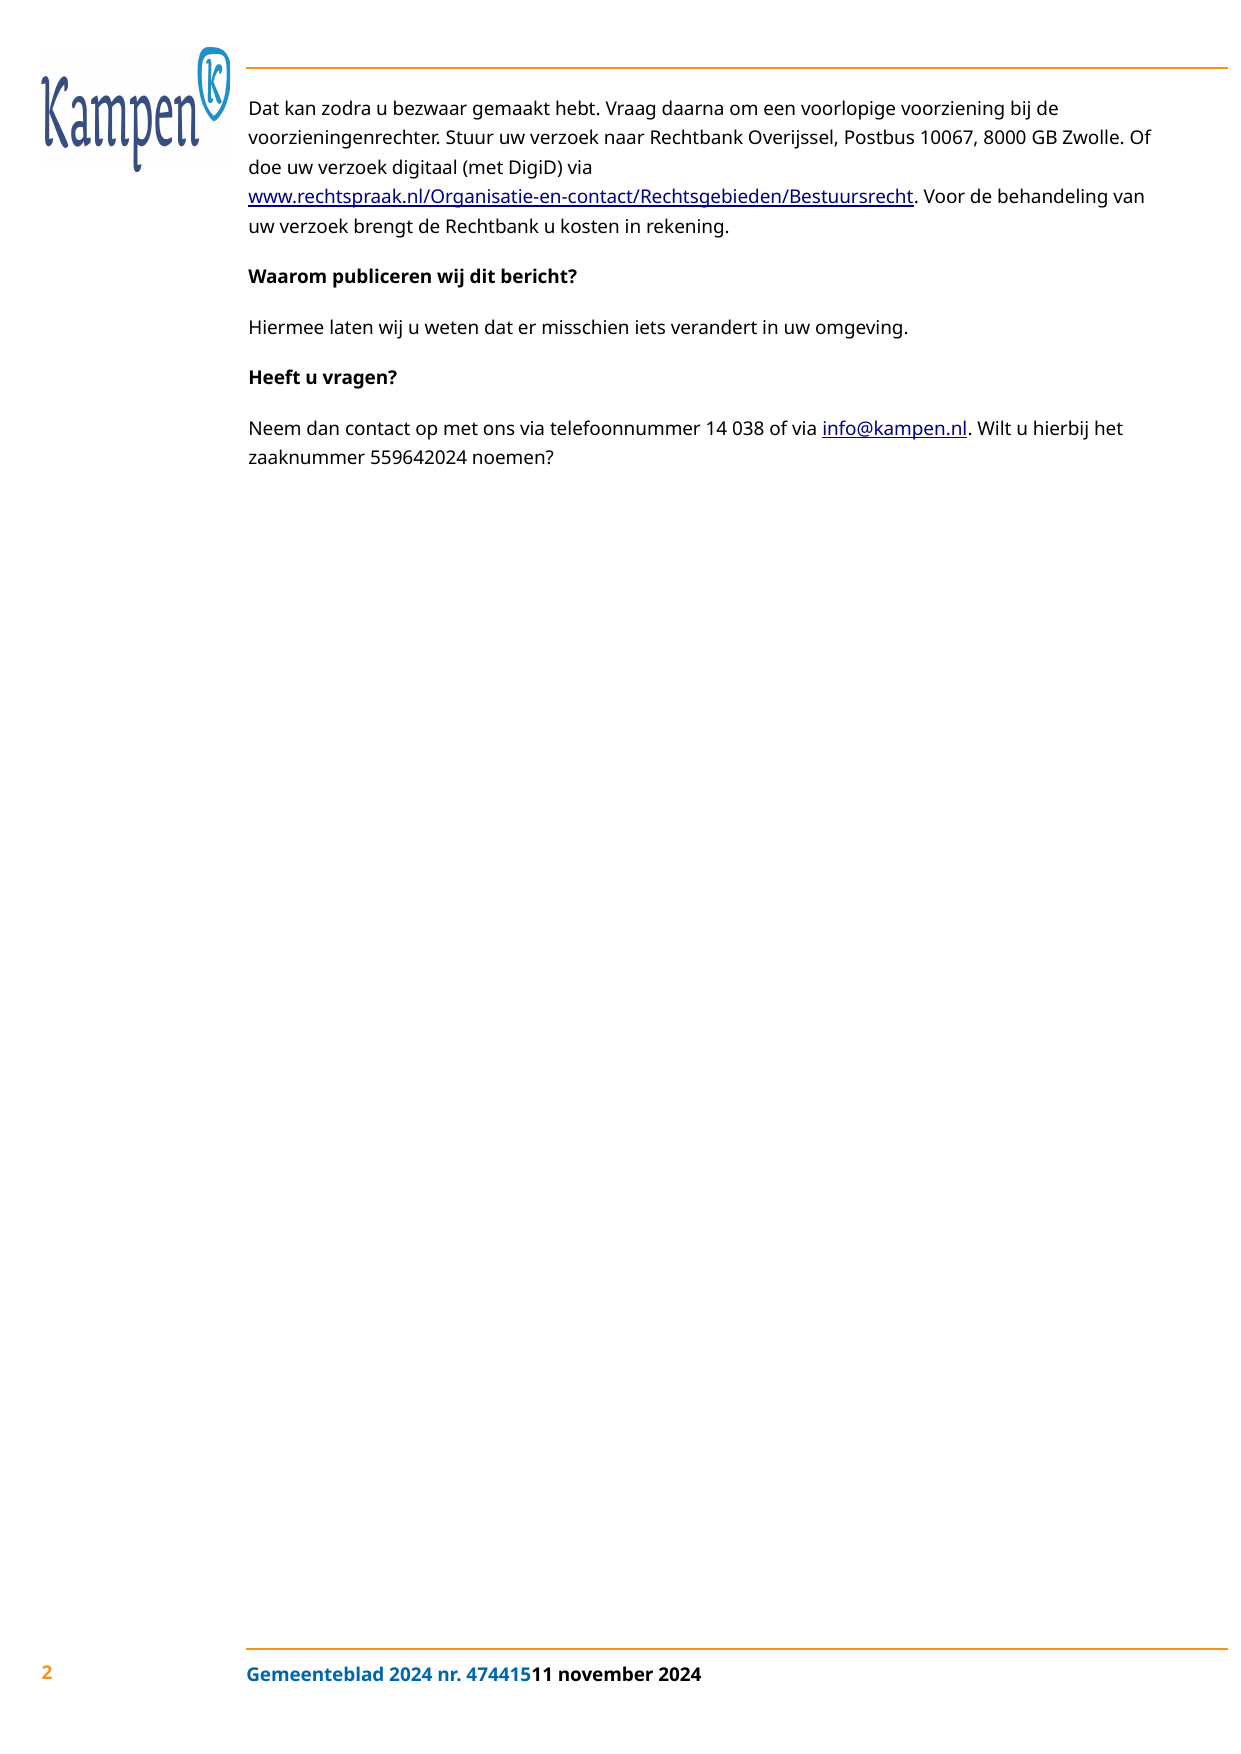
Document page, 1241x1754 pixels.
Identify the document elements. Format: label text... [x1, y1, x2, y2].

text Dat kan zodra u bezwaar gemaakt hebt. Vraag daarna om een voorlopige voorziening bij de voorzieningenrechter. Stuur uw verzoek naar Rechtbank Overijssel, Postbus 10067, 8000 GB Zwolle. Of doe uw verzoek digitaal (met DigiD) via www.rechtspraak.nl/Organisatie-en-contact/Rechtsgebieden/Bestuursrecht. Voor de behandeling van uw verzoek brengt de Rechtbank u kosten in rekening. [248, 95, 1152, 239]
text Hiermee laten wij u weten dat er misschien iets verandert in uw omgeving. [248, 314, 1152, 340]
text Heeft u vragen? [248, 364, 1152, 390]
picture [41, 47, 231, 172]
text Waarom publiceren wij dit bericht? [248, 263, 1152, 289]
text Neem dan contact op met ons via telefoonnummer 14 038 of via info@kampen.nl. Wilt u hierbij het zaaknummer 559642024 noemen? [248, 415, 1152, 470]
